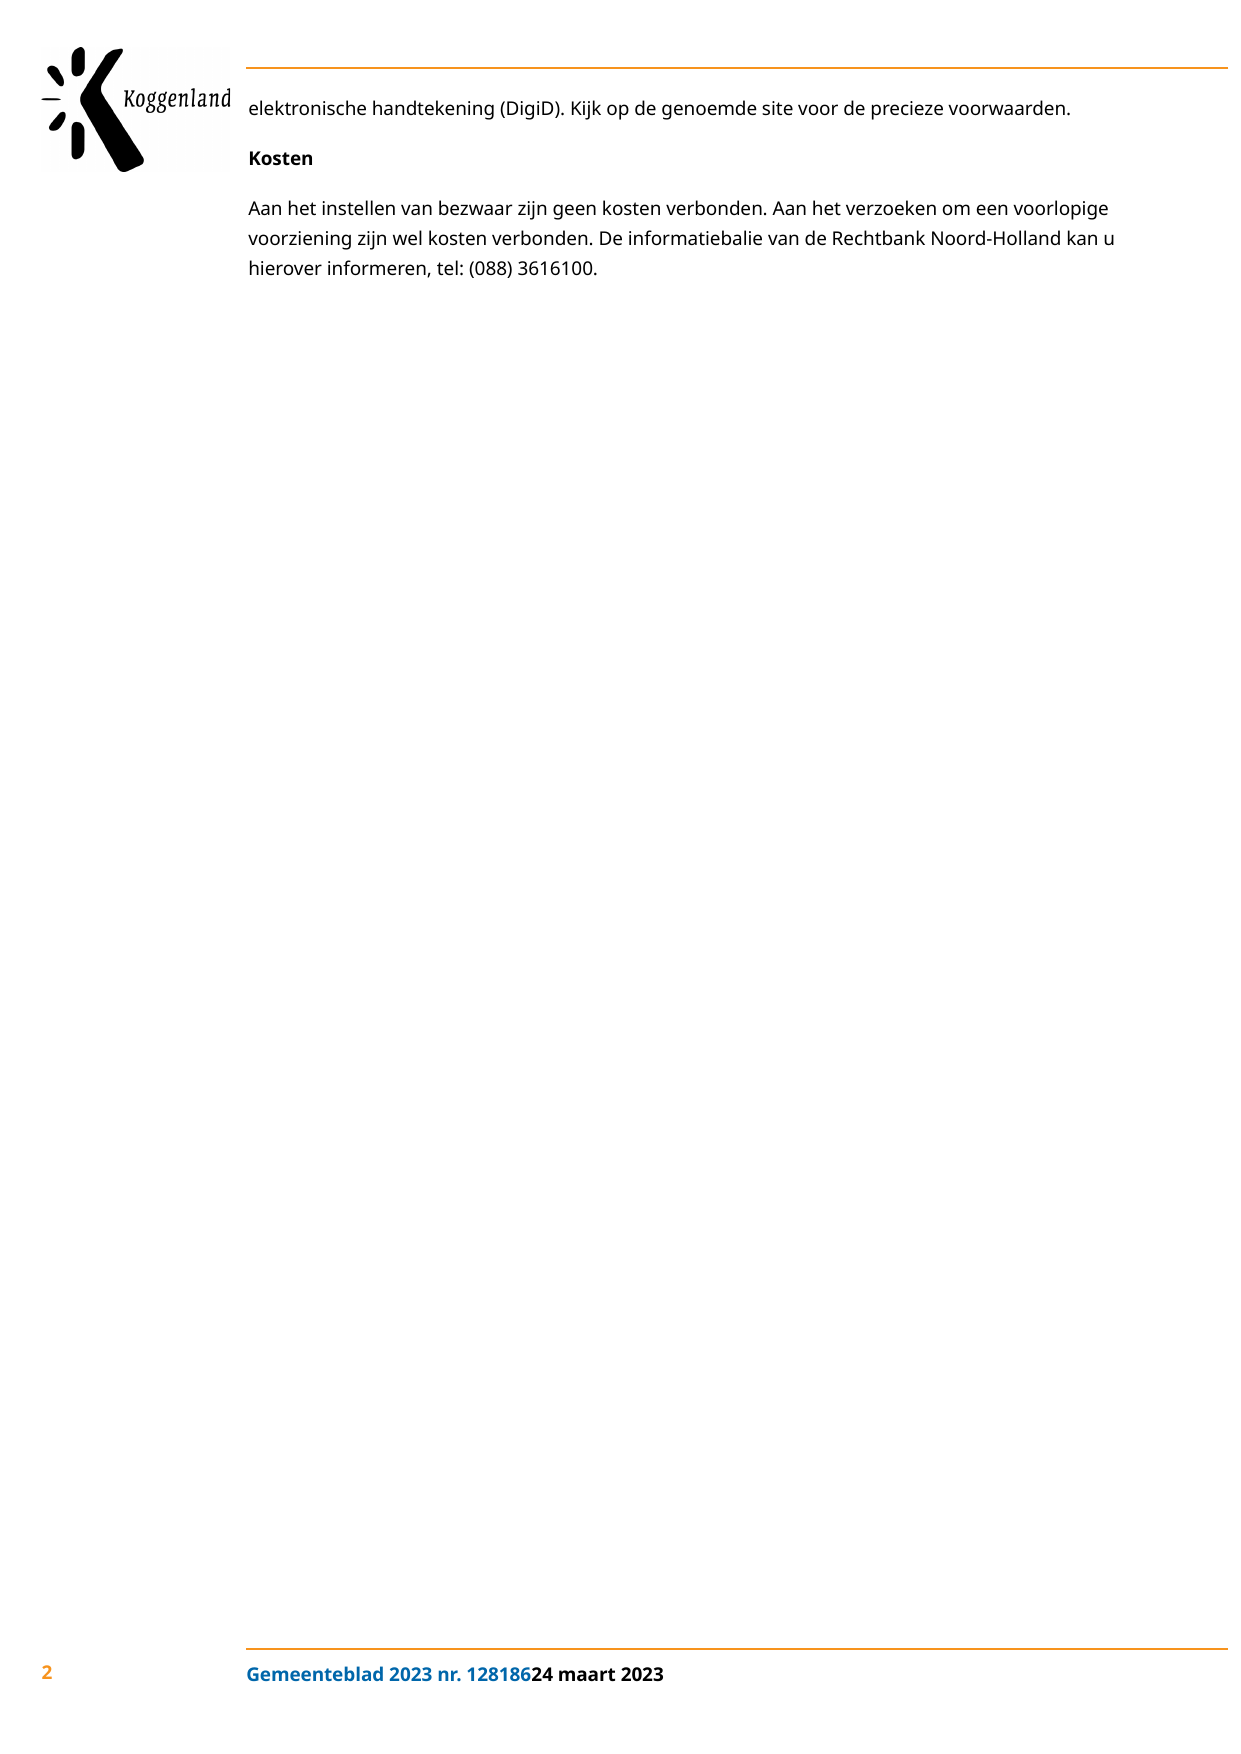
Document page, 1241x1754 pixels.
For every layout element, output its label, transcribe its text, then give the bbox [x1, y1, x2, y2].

picture [41, 47, 231, 172]
text Kosten [248, 145, 1152, 171]
text Aan het instellen van bezwaar zijn geen kosten verbonden. Aan het verzoeken om een voorlopige voorziening zijn wel kosten verbonden. De informatiebalie van de Rechtbank Noord-Holland kan u hierover informeren, tel: (088) 3616100. [248, 196, 1152, 281]
text elektronische handtekening (DigiD). Kijk op de genoemde site voor de precieze voorwaarden. [248, 95, 1152, 121]
